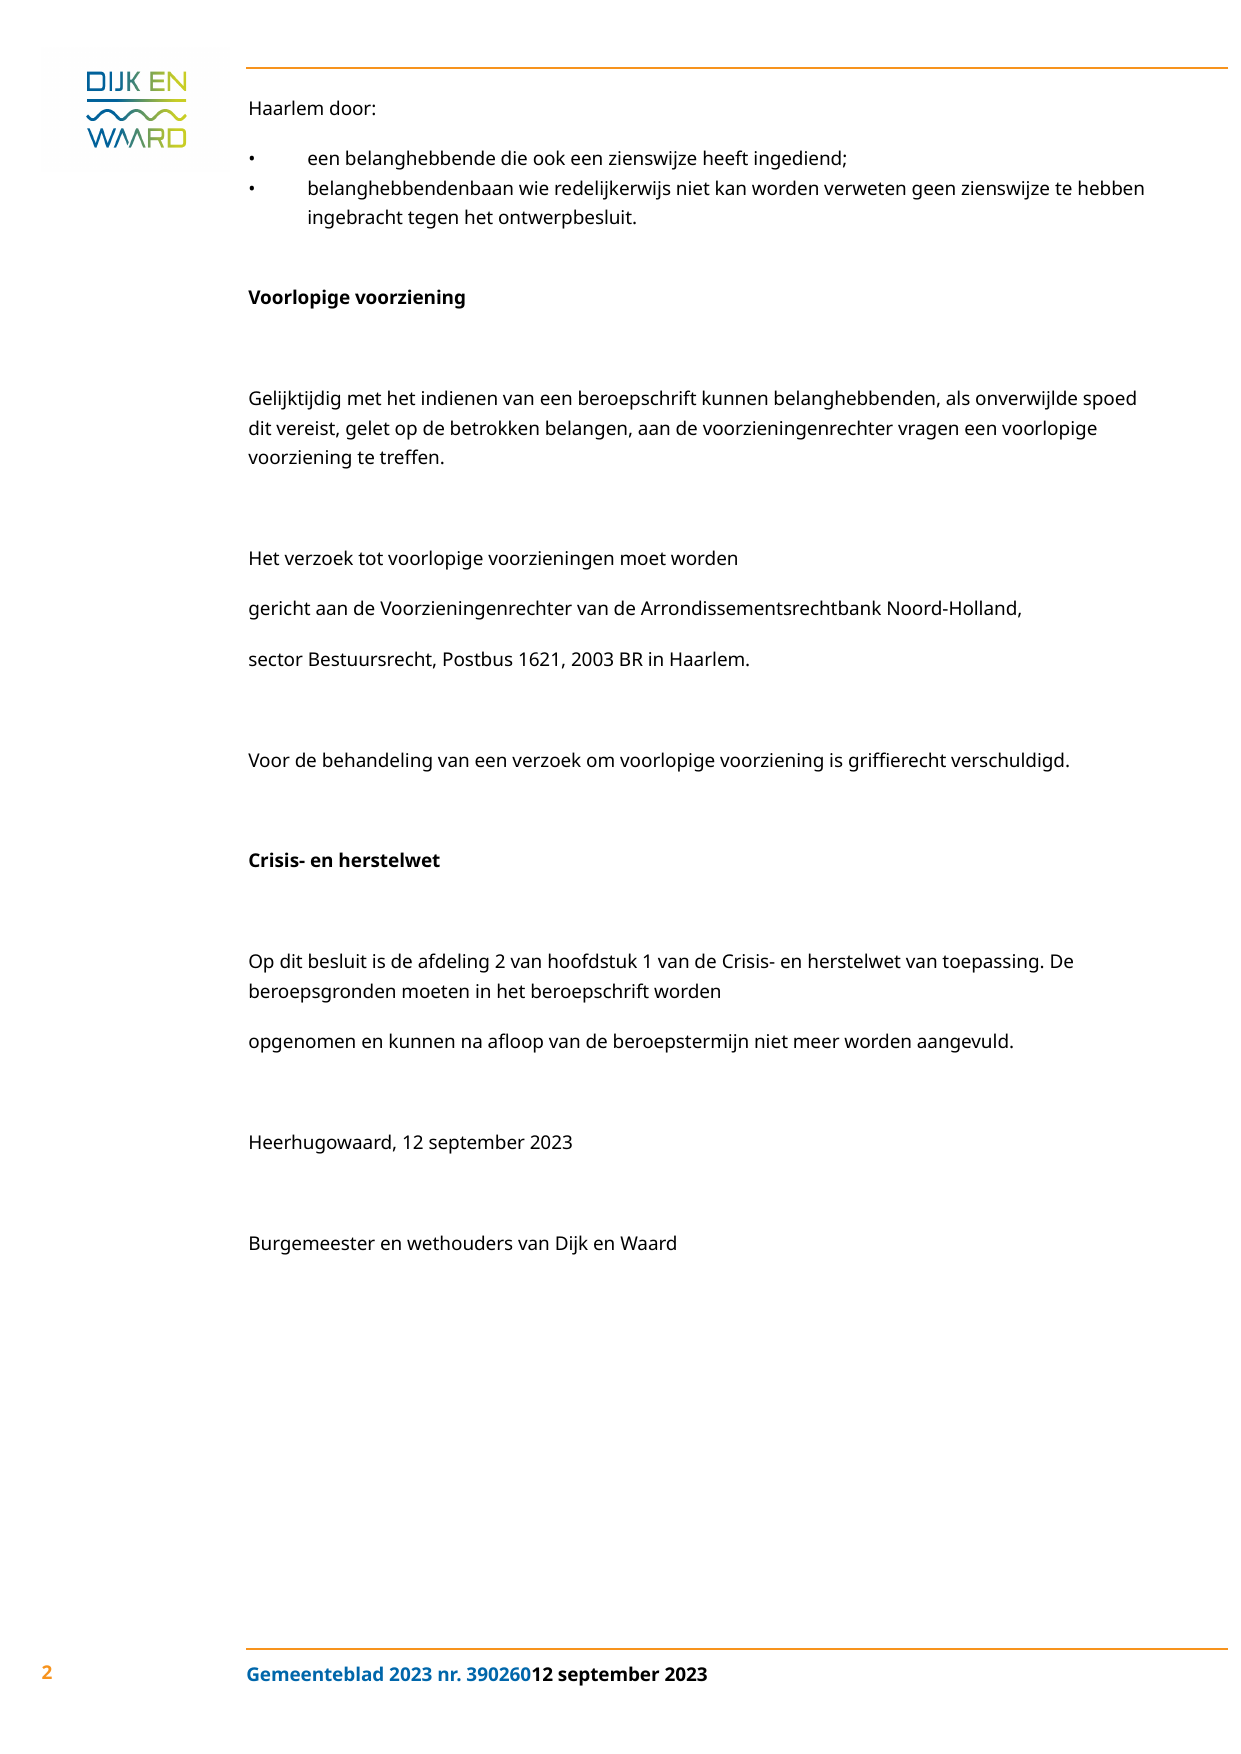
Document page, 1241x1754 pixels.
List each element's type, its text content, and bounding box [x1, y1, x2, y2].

list belanghebbendenbaan wie redelijkerwijs niet kan worden verweten geen zienswijze te hebben ingebracht tegen het ontwerpbesluit. [248, 175, 1152, 230]
text Het verzoek tot voorlopige voorzieningen moet worden [248, 545, 1152, 571]
text Crisis- en herstelwet [248, 848, 1152, 873]
text sector Bestuursrecht, Postbus 1621, 2003 BR in Haarlem. [248, 646, 1152, 672]
text opgenomen en kunnen na afloop van de beroepstermijn niet meer worden aangevuld. [248, 1028, 1152, 1054]
text Haarlem door: [248, 95, 1152, 121]
picture [41, 47, 231, 172]
text Burgemeester en wethouders van Dijk en Waard [248, 1230, 1152, 1256]
text gericht aan de Voorzieningenrechter van de Arrondissementsrechtbank Noord-Holland, [248, 596, 1152, 621]
text Heerhugowaard, 12 september 2023 [248, 1129, 1152, 1155]
list een belanghebbende die ook een zienswijze heeft ingediend; [248, 145, 1152, 171]
text Voorlopige voorziening [248, 284, 1152, 310]
text Gelijktijdig met het indienen van een beroepschrift kunnen belanghebbenden, als onverwijlde spoed dit vereist, gelet op de betrokken belangen, aan de voorzieningenrechter vragen een voorlopige voorziening te treffen. [248, 385, 1152, 470]
text Op dit besluit is de afdeling 2 van hoofdstuk 1 van de Crisis- en herstelwet van toepassing. De beroepsgronden moeten in het beroepschrift worden [248, 948, 1152, 1004]
text Voor de behandeling van een verzoek om voorlopige voorziening is griffierecht verschuldigd. [248, 747, 1152, 773]
